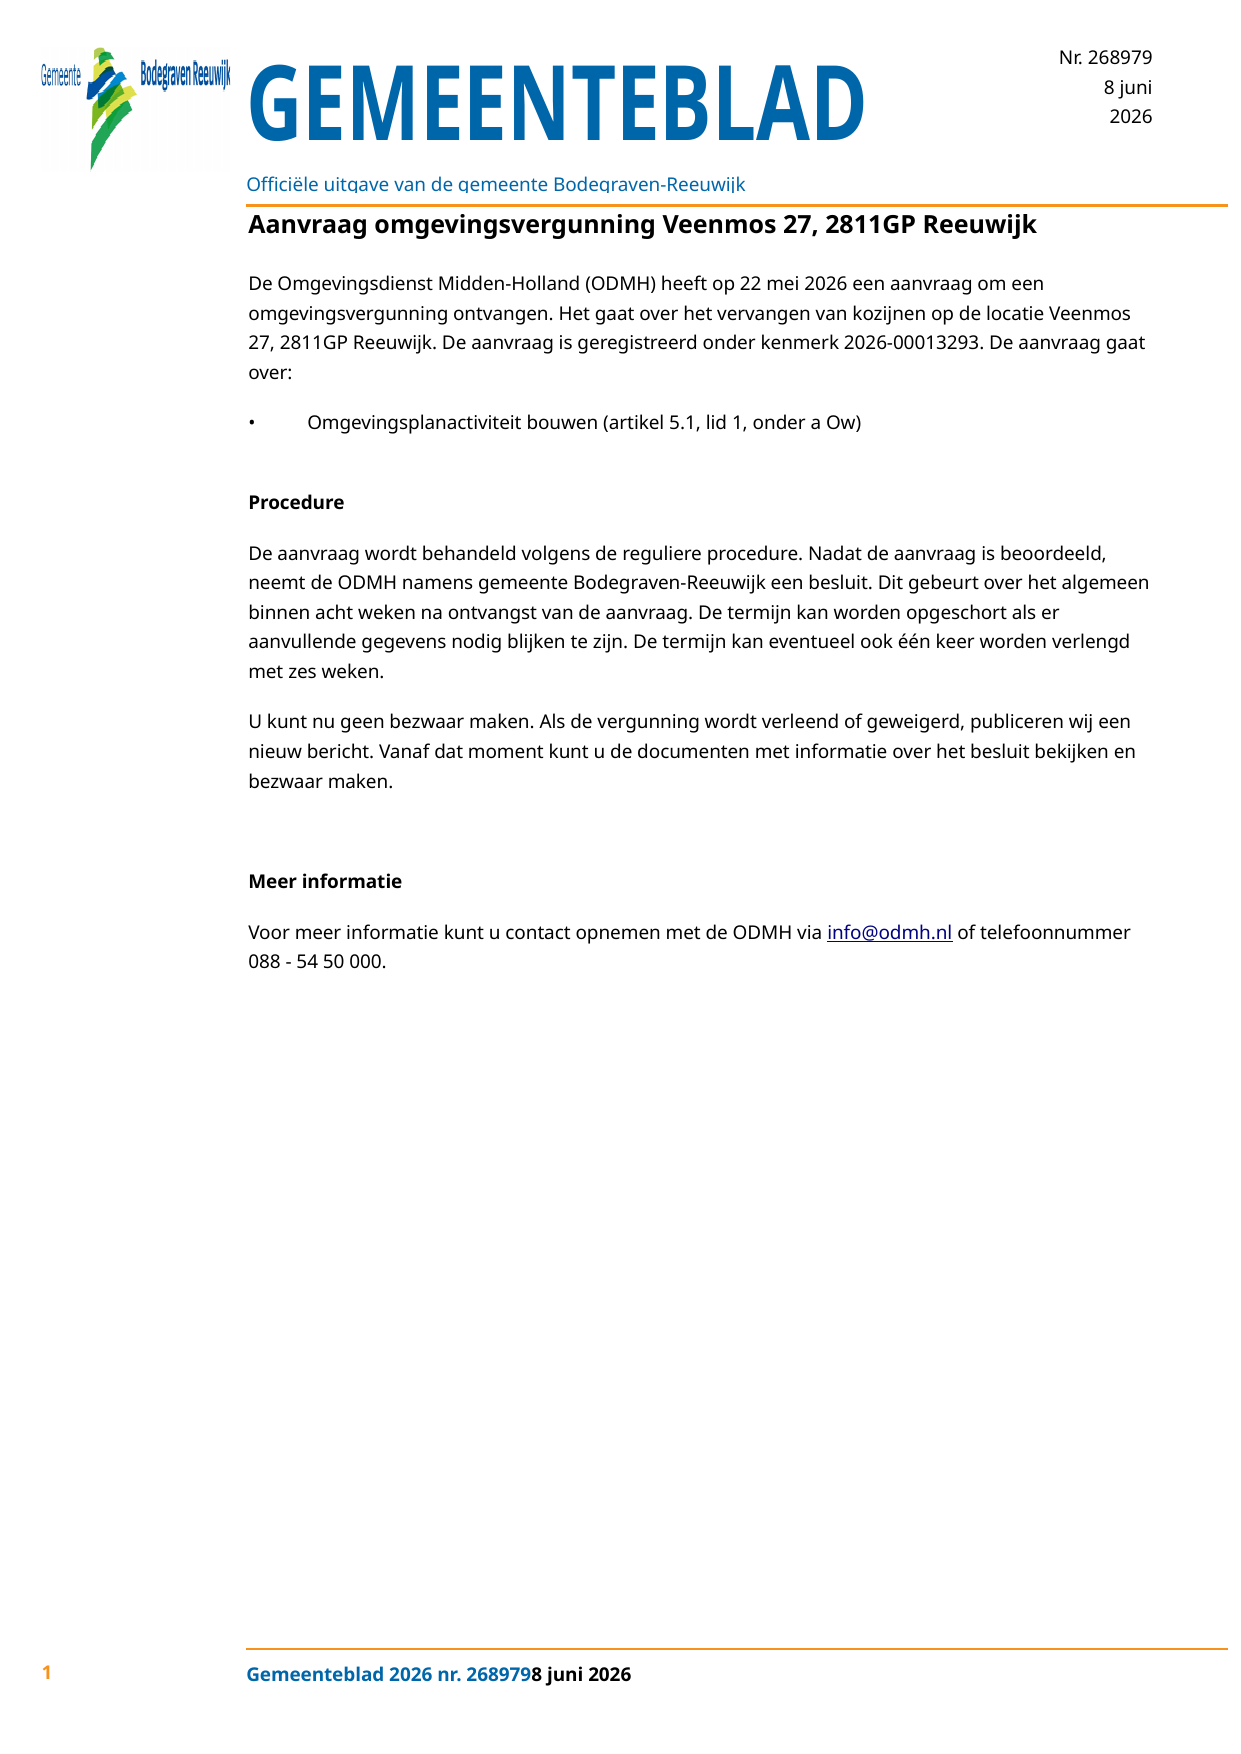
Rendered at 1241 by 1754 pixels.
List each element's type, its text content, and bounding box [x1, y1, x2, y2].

text U kunt nu geen bezwaar maken. Als de vergunning wordt verleend of geweigerd, publiceren wij een nieuw bericht. Vanaf dat moment kunt u de documenten met informatie over het besluit bekijken en bezwaar maken. [248, 709, 1152, 793]
list Omgevingsplanactiviteit bouwen (artikel 5.1, lid 1, onder a Ow) [248, 409, 1152, 435]
text De aanvraag wordt behandeld volgens de reguliere procedure. Nadat de aanvraag is beoordeeld, neemt de ODMH namens gemeente Bodegraven-Reeuwijk een besluit. Dit gebeurt over het algemeen binnen acht weken na ontvangst van de aanvraag. De termijn kan worden opgeschort als er aanvullende gegevens nodig blijken te zijn. De termijn kan eventueel ook één keer worden verlengd met zes weken. [248, 540, 1152, 684]
text De Omgevingsdienst Midden-Holland (ODMH) heeft op 22 mei 2026 een aanvraag om een omgevingsvergunning ontvangen. Het gaat over het vervangen van kozijnen op de locatie Veenmos 27, 2811GP Reeuwijk. De aanvraag is geregistreerd onder kenmerk 2026-00013293. De aanvraag gaat over: [248, 270, 1152, 385]
picture [41, 47, 231, 172]
text Meer informatie [248, 869, 1152, 894]
text Voor meer informatie kunt u contact opnemen met de ODMH via info@odmh.nl of telefoonnummer 088 - 54 50 000. [248, 919, 1152, 974]
text Procedure [248, 489, 1152, 515]
text Aanvraag omgevingsvergunning Veenmos 27, 2811GP Reeuwijk [248, 207, 1152, 241]
